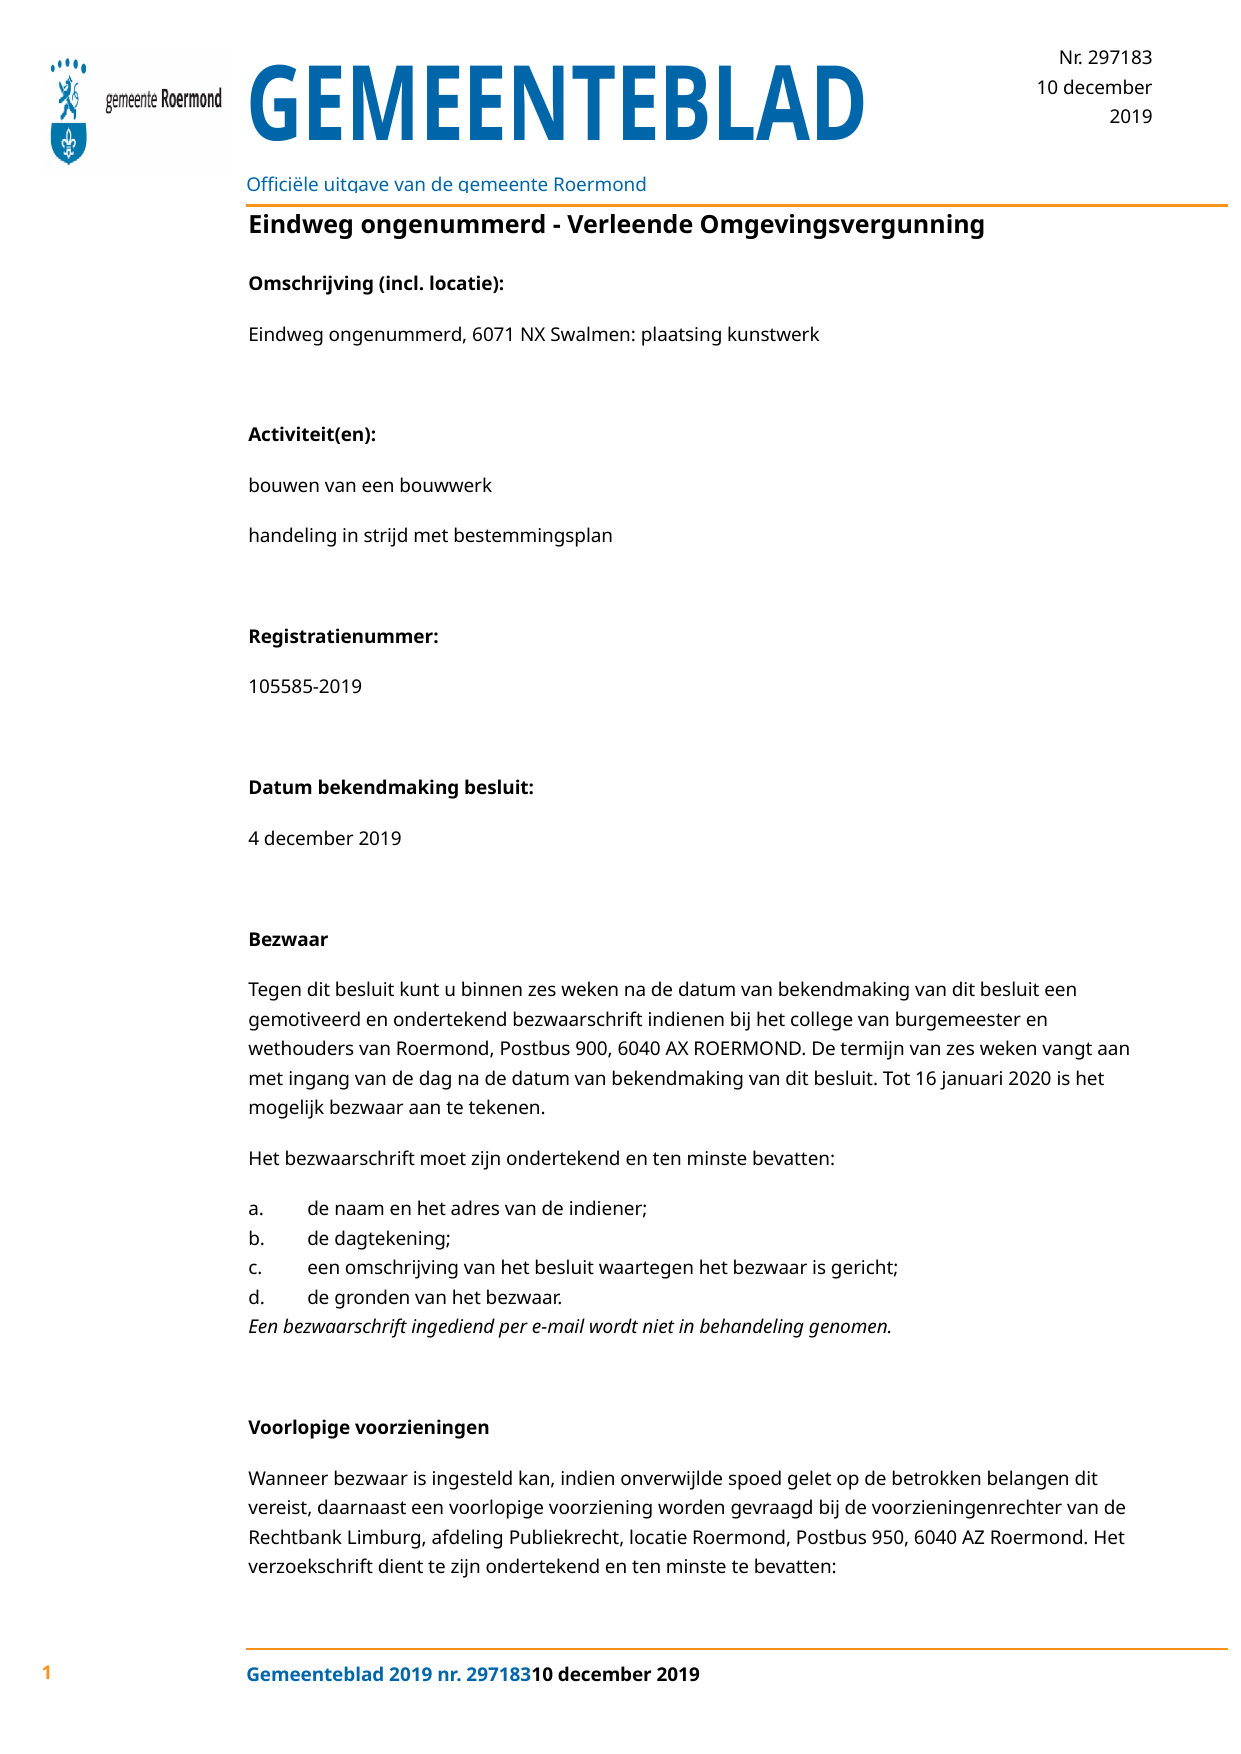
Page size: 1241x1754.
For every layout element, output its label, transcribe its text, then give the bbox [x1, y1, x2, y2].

text bouwen van een bouwwerk [248, 472, 1152, 498]
text 105585-2019 [248, 674, 1152, 699]
text Voorlopige voorzieningen [248, 1414, 1152, 1440]
picture [41, 47, 231, 172]
text Omschrijving (incl. locatie): [248, 270, 1152, 296]
text Bezwaar [248, 926, 1152, 951]
text handeling in strijd met bestemmingsplan [248, 522, 1152, 548]
text Eindweg ongenummerd, 6071 NX Swalmen: plaatsing kunstwerk [248, 321, 1152, 346]
text Registratienummer: [248, 623, 1152, 649]
text Een bezwaarschrift ingediend per e-mail wordt niet in behandeling genomen. [248, 1314, 1152, 1339]
text Het bezwaarschrift moet zijn ondertekend en ten minste bevatten: [248, 1145, 1152, 1171]
list de gronden van het bezwaar. [248, 1284, 1152, 1310]
text 4 december 2019 [248, 825, 1152, 851]
text Eindweg ongenummerd - Verleende Omgevingsvergunning [248, 207, 1152, 241]
text Datum bekendmaking besluit: [248, 774, 1152, 800]
list de naam en het adres van de indiener; [248, 1195, 1152, 1221]
text Activiteit(en): [248, 422, 1152, 447]
list een omschrijving van het besluit waartegen het bezwaar is gericht; [248, 1254, 1152, 1280]
text Wanneer bezwaar is ingesteld kan, indien onverwijlde spoed gelet op de betrokken belangen dit vereist, daarnaast een voorlopige voorziening worden gevraagd bij de voorzieningenrechter van de Rechtbank Limburg, afdeling Publiekrecht, locatie Roermond, Postbus 950, 6040 AZ Roermond. Het verzoekschrift dient te zijn ondertekend en ten minste te bevatten: [248, 1465, 1152, 1579]
list de dagtekening; [248, 1225, 1152, 1251]
text Tegen dit besluit kunt u binnen zes weken na de datum van bekendmaking van dit besluit een gemotiveerd en ondertekend bezwaarschrift indienen bij het college van burgemeester en wethouders van Roermond, Postbus 900, 6040 AX ROERMOND. De termijn van zes weken vangt aan met ingang van de dag na de datum van bekendmaking van dit besluit. Tot 16 januari 2020 is het mogelijk bezwaar aan te tekenen. [248, 976, 1152, 1120]
